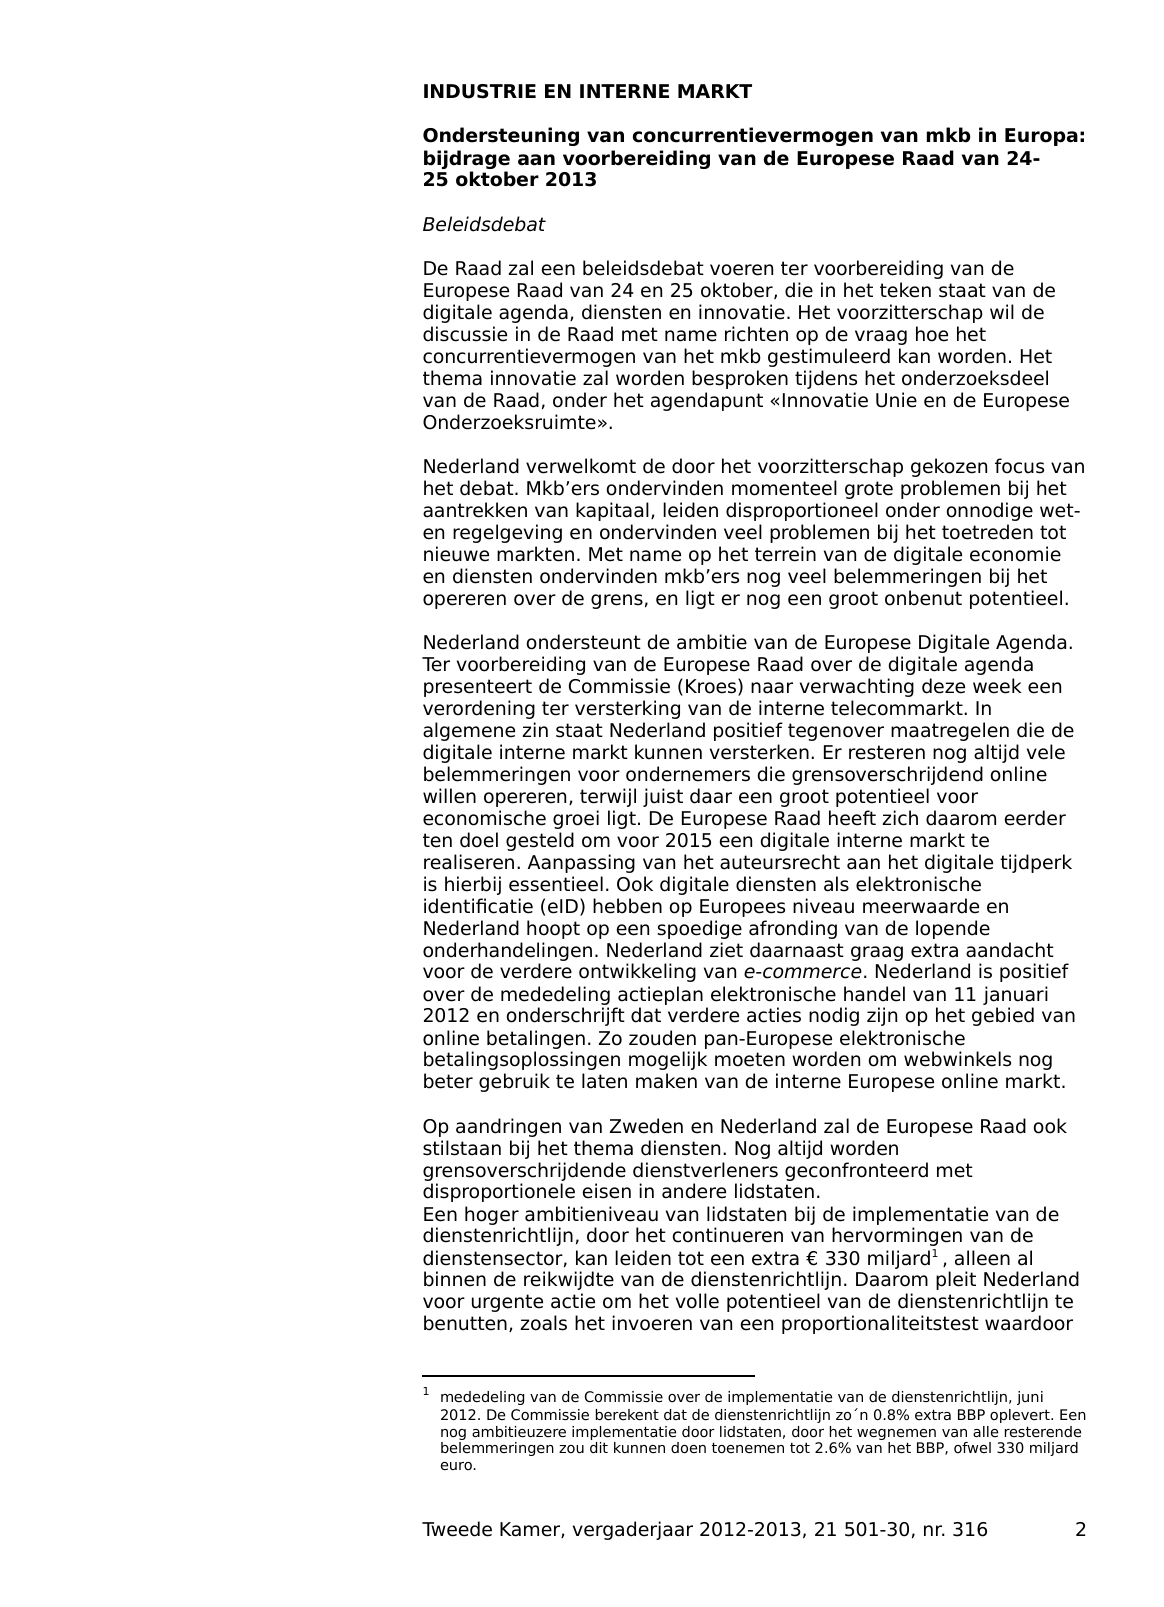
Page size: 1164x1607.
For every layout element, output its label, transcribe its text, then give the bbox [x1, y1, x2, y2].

subtitle Beleidsdebat [422, 213, 1087, 236]
subtitle Ondersteuning van concurrentievermogen van mkb in Europa: bijdrage aan voorbereiding van de Europese Raad van 24-25 oktober 2013 [422, 125, 1087, 191]
text Nederland verwelkomt de door het voorzitterschap gekozen focus van het debat. Mkb’ers ondervinden momenteel grote problemen bij het aantrekken van kapitaal, leiden disproportioneel onder onnodige wet- en regelgeving en ondervinden veel problemen bij het toetreden tot nieuwe markten. Met name op het terrein van de digitale economie en diensten ondervinden mkb’ers nog veel belemmeringen bij het opereren over de grens, en ligt er nog een groot onbenut potentieel. [422, 456, 1087, 609]
text mededeling van de Commissie over de implementatie van de dienstenrichtlijn, juni 2012. De Commissie berekent dat de dienstenrichtlijn zo´n 0.8% extra BBP oplevert. Een nog ambitieuzere implementatie door lidstaten, door het wegnemen van alle resterende belemmeringen zou dit kunnen doen toenemen tot 2.6% van het BBP, ofwel 330 miljard euro. [422, 1385, 1087, 1474]
text De Raad zal een beleidsdebat voeren ter voorbereiding van de Europese Raad van 24 en 25 oktober, die in het teken staat van de digitale agenda, diensten en innovatie. Het voorzitterschap wil de discussie in de Raad met name richten op de vraag hoe het concurrentievermogen van het mkb gestimuleerd kan worden. Het thema innovatie zal worden besproken tijdens het onderzoeksdeel van de Raad, onder het agendapunt «Innovatie Unie en de Europese Onderzoeksruimte». [422, 258, 1087, 433]
subtitle INDUSTRIE EN INTERNE MARKT [422, 81, 1087, 103]
text Op aandringen van Zweden en Nederland zal de Europese Raad ook stilstaan bij het thema diensten. Nog altijd worden grensoverschrijdende dienstverleners geconfronteerd met disproportionele eisen in andere lidstaten. [422, 1116, 1087, 1203]
text Nederland ondersteunt de ambitie van de Europese Digitale Agenda. Ter voorbereiding van de Europese Raad over de digitale agenda presenteert de Commissie (Kroes) naar verwachting deze week een verordening ter versterking van de interne telecommarkt. In algemene zin staat Nederland positief tegenover maatregelen die de digitale interne markt kunnen versterken. Er resteren nog altijd vele belemmeringen voor ondernemers die grensoverschrijdend online willen opereren, terwijl juist daar een groot potentieel voor economische groei ligt. De Europese Raad heeft zich daarom eerder ten doel gesteld om voor 2015 een digitale interne markt te realiseren. Aanpassing van het auteursrecht aan het digitale tijdperk is hierbij essentieel. Ook digitale diensten als elektronische identificatie (eID) hebben op Europees niveau meerwaarde en Nederland hoopt op een spoedige afronding van de lopende onderhandelingen. Nederland ziet daarnaast graag extra aandacht voor de verdere ontwikkeling van e-commerce. Nederland is positief over de mededeling actieplan elektronische handel van 11 januari 2012 en onderschrijft dat verdere acties nodig zijn op het gebied van online betalingen. Zo zouden pan-Europese elektronische betalingsoplossingen mogelijk moeten worden om webwinkels nog beter gebruik te laten maken van de interne Europese online markt. [422, 632, 1087, 1093]
text Een hoger ambitieniveau van lidstaten bij de implementatie van de dienstenrichtlijn, door het continueren van hervormingen van de dienstensector, kan leiden tot een extra € 330 miljard, alleen al binnen de reikwijdte van de dienstenrichtlijn. Daarom pleit Nederland voor urgente actie om het volle potentieel van de dienstenrichtlijn te benutten, zoals het invoeren van een proportionaliteitstest waardoor [422, 1203, 1087, 1335]
